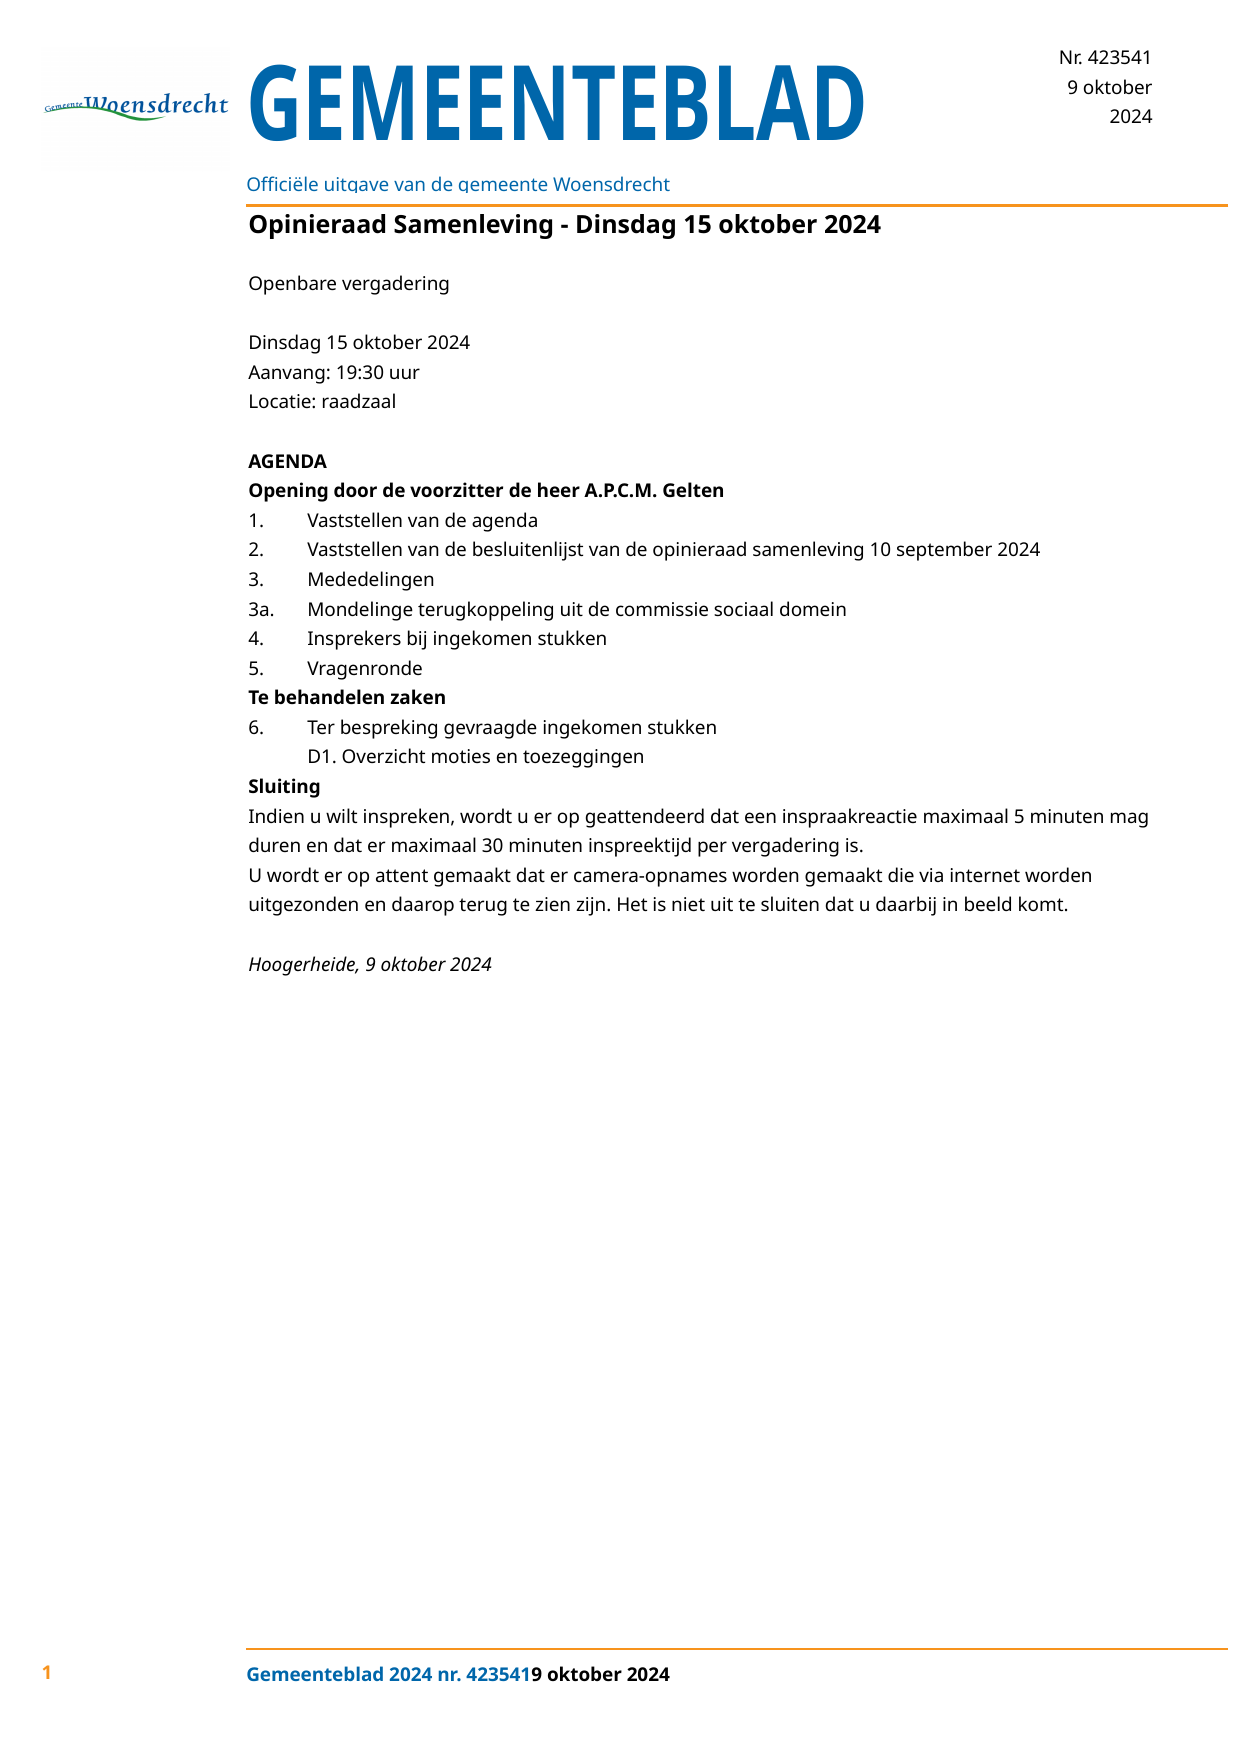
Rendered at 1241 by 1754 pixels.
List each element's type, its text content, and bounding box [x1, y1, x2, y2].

text Opening door de voorzitter de heer A.P.C.M. Gelten [248, 477, 1152, 503]
list Ter bespreking gevraagde ingekomen stukken [248, 714, 1152, 740]
text Aanvang: 19:30 uur [248, 359, 1152, 385]
list D1. Overzicht moties en toezeggingen [248, 744, 1152, 769]
list Insprekers bij ingekomen stukken [248, 625, 1152, 651]
list Mondelinge terugkoppeling uit de commissie sociaal domein [248, 596, 1152, 621]
text Sluiting [248, 773, 1152, 799]
list Vaststellen van de agenda [248, 507, 1152, 533]
text Dinsdag 15 oktober 2024 [248, 329, 1152, 355]
text Indien u wilt inspreken, wordt u er op geattendeerd dat een inspraakreactie maximaal 5 minuten mag duren en dat er maximaal 30 minuten inspreektijd per vergadering is. [248, 803, 1152, 858]
text Locatie: raadzaal [248, 389, 1152, 414]
text AGENDA [248, 448, 1152, 473]
text U wordt er op attent gemaakt dat er camera-opnames worden gemaakt die via internet worden uitgezonden en daarop terug te zien zijn. Het is niet uit te sluiten dat u daarbij in beeld komt. [248, 862, 1152, 917]
picture [41, 47, 231, 172]
list Vragenronde [248, 655, 1152, 681]
list Mededelingen [248, 566, 1152, 592]
text Openbare vergadering [248, 270, 1152, 296]
text Hoogerheide, 9 oktober 2024 [248, 951, 1152, 976]
text Te behandelen zaken [248, 684, 1152, 710]
text Opinieraad Samenleving - Dinsdag 15 oktober 2024 [248, 207, 1152, 241]
list Vaststellen van de besluitenlijst van de opinieraad samenleving 10 september 2024 [248, 537, 1152, 562]
